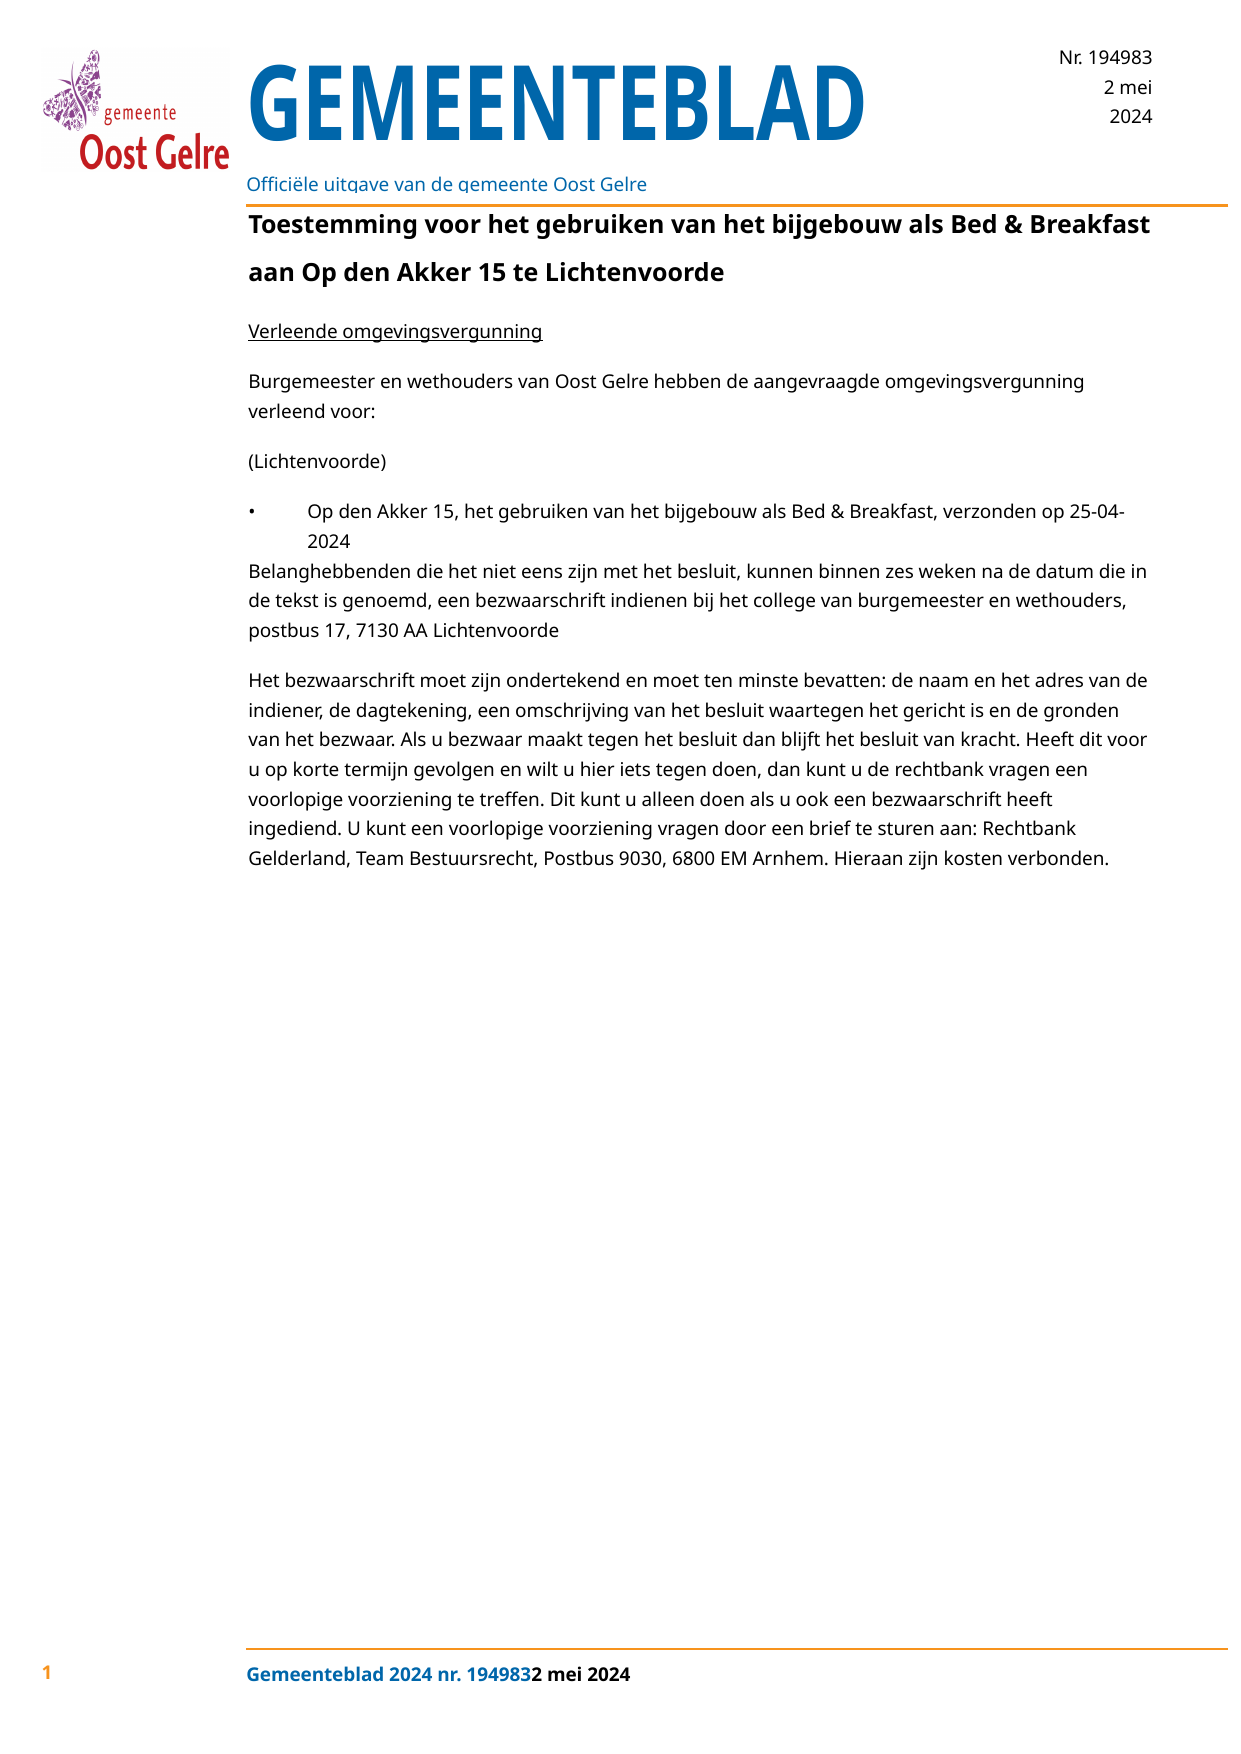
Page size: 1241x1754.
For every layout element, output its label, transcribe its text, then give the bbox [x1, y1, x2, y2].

text Burgemeester en wethouders van Oost Gelre hebben de aangevraagde omgevingsvergunning verleend voor: [248, 368, 1152, 424]
list Op den Akker 15, het gebruiken van het bijgebouw als Bed & Breakfast, verzonden op 25-04-2024 [248, 499, 1152, 554]
text Het bezwaarschrift moet zijn ondertekend en moet ten minste bevatten: de naam en het adres van de indiener, de dagtekening, een omschrijving van het besluit waartegen het gericht is en de gronden van het bezwaar. Als u bezwaar maakt tegen het besluit dan blijft het besluit van kracht. Heeft dit voor u op korte termijn gevolgen en wilt u hier iets tegen doen, dan kunt u de rechtbank vragen een voorlopige voorziening te treffen. Dit kunt u alleen doen als u ook een bezwaarschrift heeft ingediend. U kunt een voorlopige voorziening vragen door een brief te sturen aan: Rechtbank Gelderland, Team Bestuursrecht, Postbus 9030, 6800 EM Arnhem. Hieraan zijn kosten verbonden. [248, 667, 1152, 871]
text Verleende omgevingsvergunning [248, 318, 1152, 344]
text Toestemming voor het gebruiken van het bijgebouw als Bed & Breakfast aan Op den Akker 15 te Lichtenvoorde [248, 207, 1152, 288]
text (Lichtenvoorde) [248, 448, 1152, 474]
picture [41, 47, 231, 172]
text Belanghebbenden die het niet eens zijn met het besluit, kunnen binnen zes weken na de datum die in de tekst is genoemd, een bezwaarschrift indienen bij het college van burgemeester en wethouders, postbus 17, 7130 AA Lichtenvoorde [248, 558, 1152, 643]
